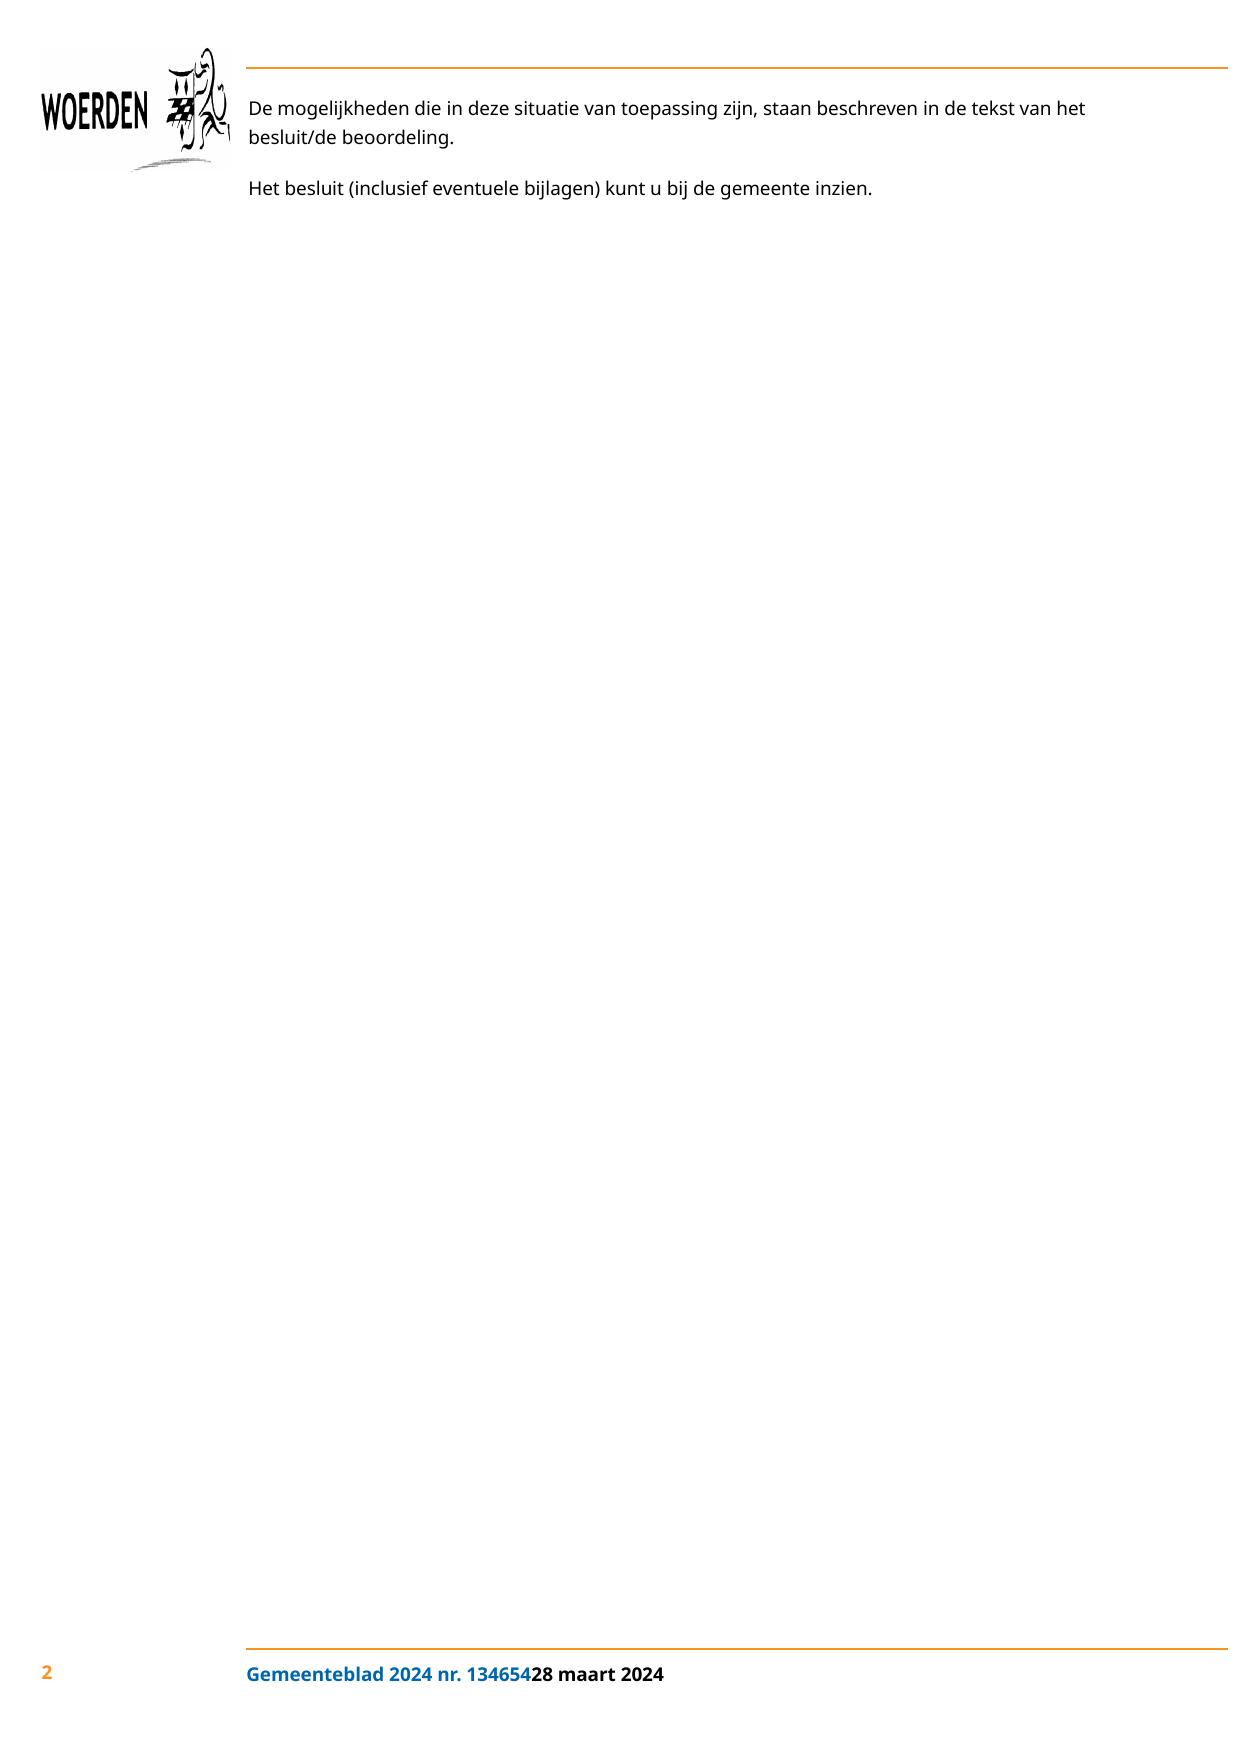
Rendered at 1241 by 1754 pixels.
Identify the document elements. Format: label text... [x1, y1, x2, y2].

text De mogelijkheden die in deze situatie van toepassing zijn, staan beschreven in de tekst van het besluit/de beoordeling. [248, 95, 1152, 150]
text Het besluit (inclusief eventuele bijlagen) kunt u bij de gemeente inzien. [248, 175, 1152, 201]
picture [41, 47, 231, 172]
